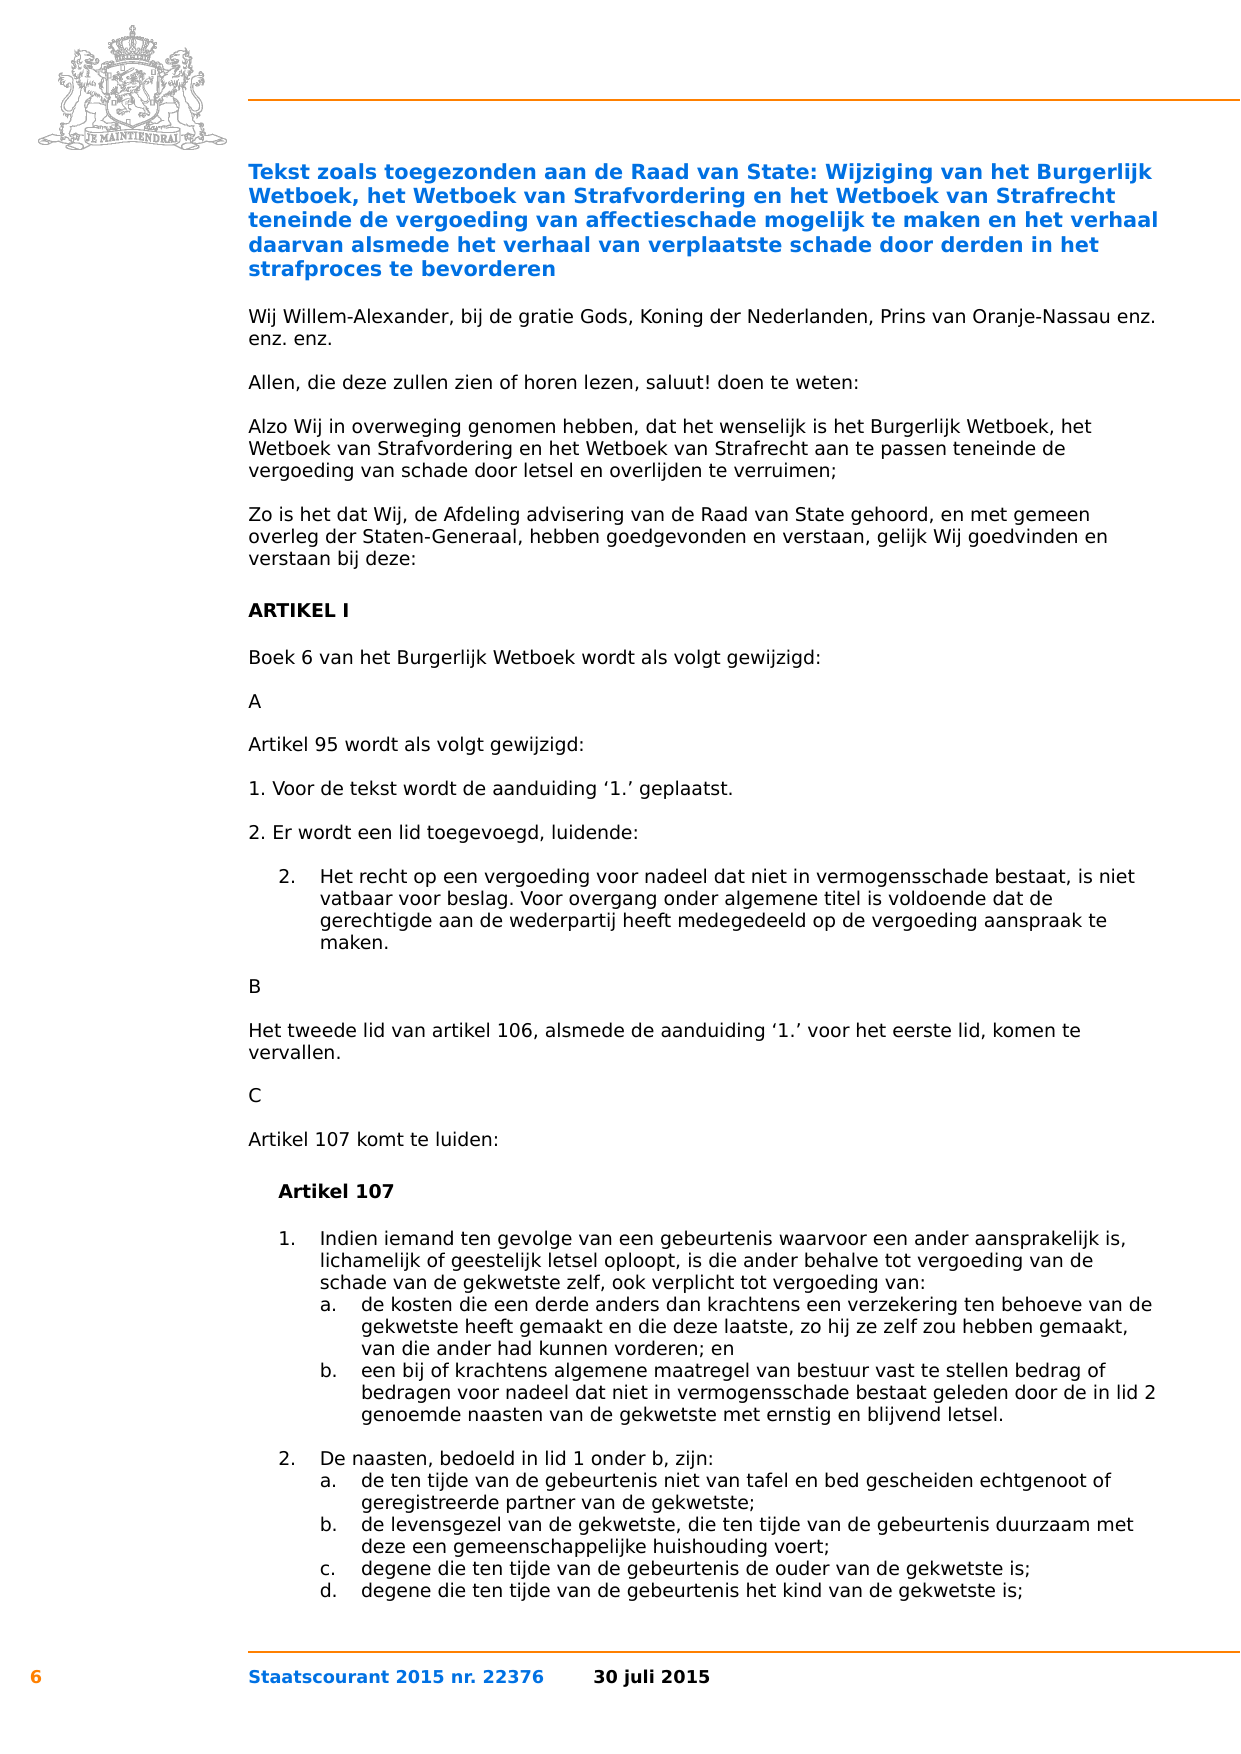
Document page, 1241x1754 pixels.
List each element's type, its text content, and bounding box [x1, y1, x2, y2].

text 1. Voor de tekst wordt de aanduiding ‘1.’ geplaatst. [248, 778, 1163, 800]
text A [248, 691, 1163, 712]
text Allen, die deze zullen zien of horen lezen, saluut! doen te weten: [248, 372, 1163, 394]
text Artikel 95 wordt als volgt gewijzigd: [248, 734, 1163, 756]
text Alzo Wij in overweging genomen hebben, dat het wenselijk is het Burgerlijk Wetboek, het Wetboek van Strafvordering en het Wetboek van Strafrecht aan te passen teneinde de vergoeding van schade door letsel en overlijden te verruimen; [248, 416, 1163, 482]
text b. de levensgezel van de gekwetste, die ten tijde van de gebeurtenis duurzaam met deze een gemeenschappelijke huishouding voert; [319, 1514, 1163, 1558]
subtitle Tekst zoals toegezonden aan de Raad van State: Wijziging van het Burgerlijk Wetboek, het Wetboek van Strafvordering en het Wetboek van Strafrecht teneinde de vergoeding van affectieschade mogelijk te maken en het verhaal daarvan alsmede het verhaal van verplaatste schade door derden in het strafproces te bevorderen [248, 160, 1163, 281]
text a. de ten tijde van de gebeurtenis niet van tafel en bed gescheiden echtgenoot of geregistreerde partner van de gekwetste; [319, 1470, 1163, 1514]
text Wij Willem-Alexander, bij de gratie Gods, Koning der Nederlanden, Prins van Oranje-Nassau enz. enz. enz. [248, 306, 1163, 350]
text a. de kosten die een derde anders dan krachtens een verzekering ten behoeve van de gekwetste heeft gemaakt en die deze laatste, zo hij ze zelf zou hebben gemaakt, van die ander had kunnen vorderen; en [319, 1294, 1163, 1360]
text 2. Het recht op een vergoeding voor nadeel dat niet in vermogensschade bestaat, is niet vatbaar voor beslag. Voor overgang onder algemene titel is voldoende dat de gerechtigde aan de wederpartij heeft medegedeeld op de vergoeding aanspraak te maken. [278, 866, 1163, 954]
text c. degene die ten tijde van de gebeurtenis de ouder van de gekwetste is; [319, 1558, 1163, 1580]
picture [38, 25, 227, 150]
text C [248, 1085, 1163, 1107]
text Zo is het dat Wij, de Afdeling advisering van de Raad van State gehoord, en met gemeen overleg der Staten-Generaal, hebben goedgevonden en verstaan, gelijk Wij goedvinden en verstaan bij deze: [248, 504, 1163, 570]
text Het tweede lid van artikel 106, alsmede de aanduiding ‘1.’ voor het eerste lid, komen te vervallen. [248, 1019, 1163, 1063]
text d. degene die ten tijde van de gebeurtenis het kind van de gekwetste is; [319, 1580, 1163, 1602]
text Artikel 107 komt te luiden: [248, 1129, 1163, 1151]
text b. een bij of krachtens algemene maatregel van bestuur vast te stellen bedrag of bedragen voor nadeel dat niet in vermogensschade bestaat geleden door de in lid 2 genoemde naasten van de gekwetste met ernstig en blijvend letsel. [319, 1360, 1163, 1426]
subtitle ARTIKEL I [248, 600, 1163, 622]
text 1. Indien iemand ten gevolge van een gebeurtenis waarvoor een ander aansprakelijk is, lichamelijk of geestelijk letsel oploopt, is die ander behalve tot vergoeding van de schade van de gekwetste zelf, ook verplicht tot vergoeding van: [278, 1228, 1163, 1294]
text 2. Er wordt een lid toegevoegd, luidende: [248, 822, 1163, 844]
subtitle Artikel 107 [278, 1181, 1163, 1203]
text 2. De naasten, bedoeld in lid 1 onder b, zijn: [278, 1448, 1163, 1470]
text B [248, 976, 1163, 998]
text Boek 6 van het Burgerlijk Wetboek wordt als volgt gewijzigd: [248, 647, 1163, 669]
